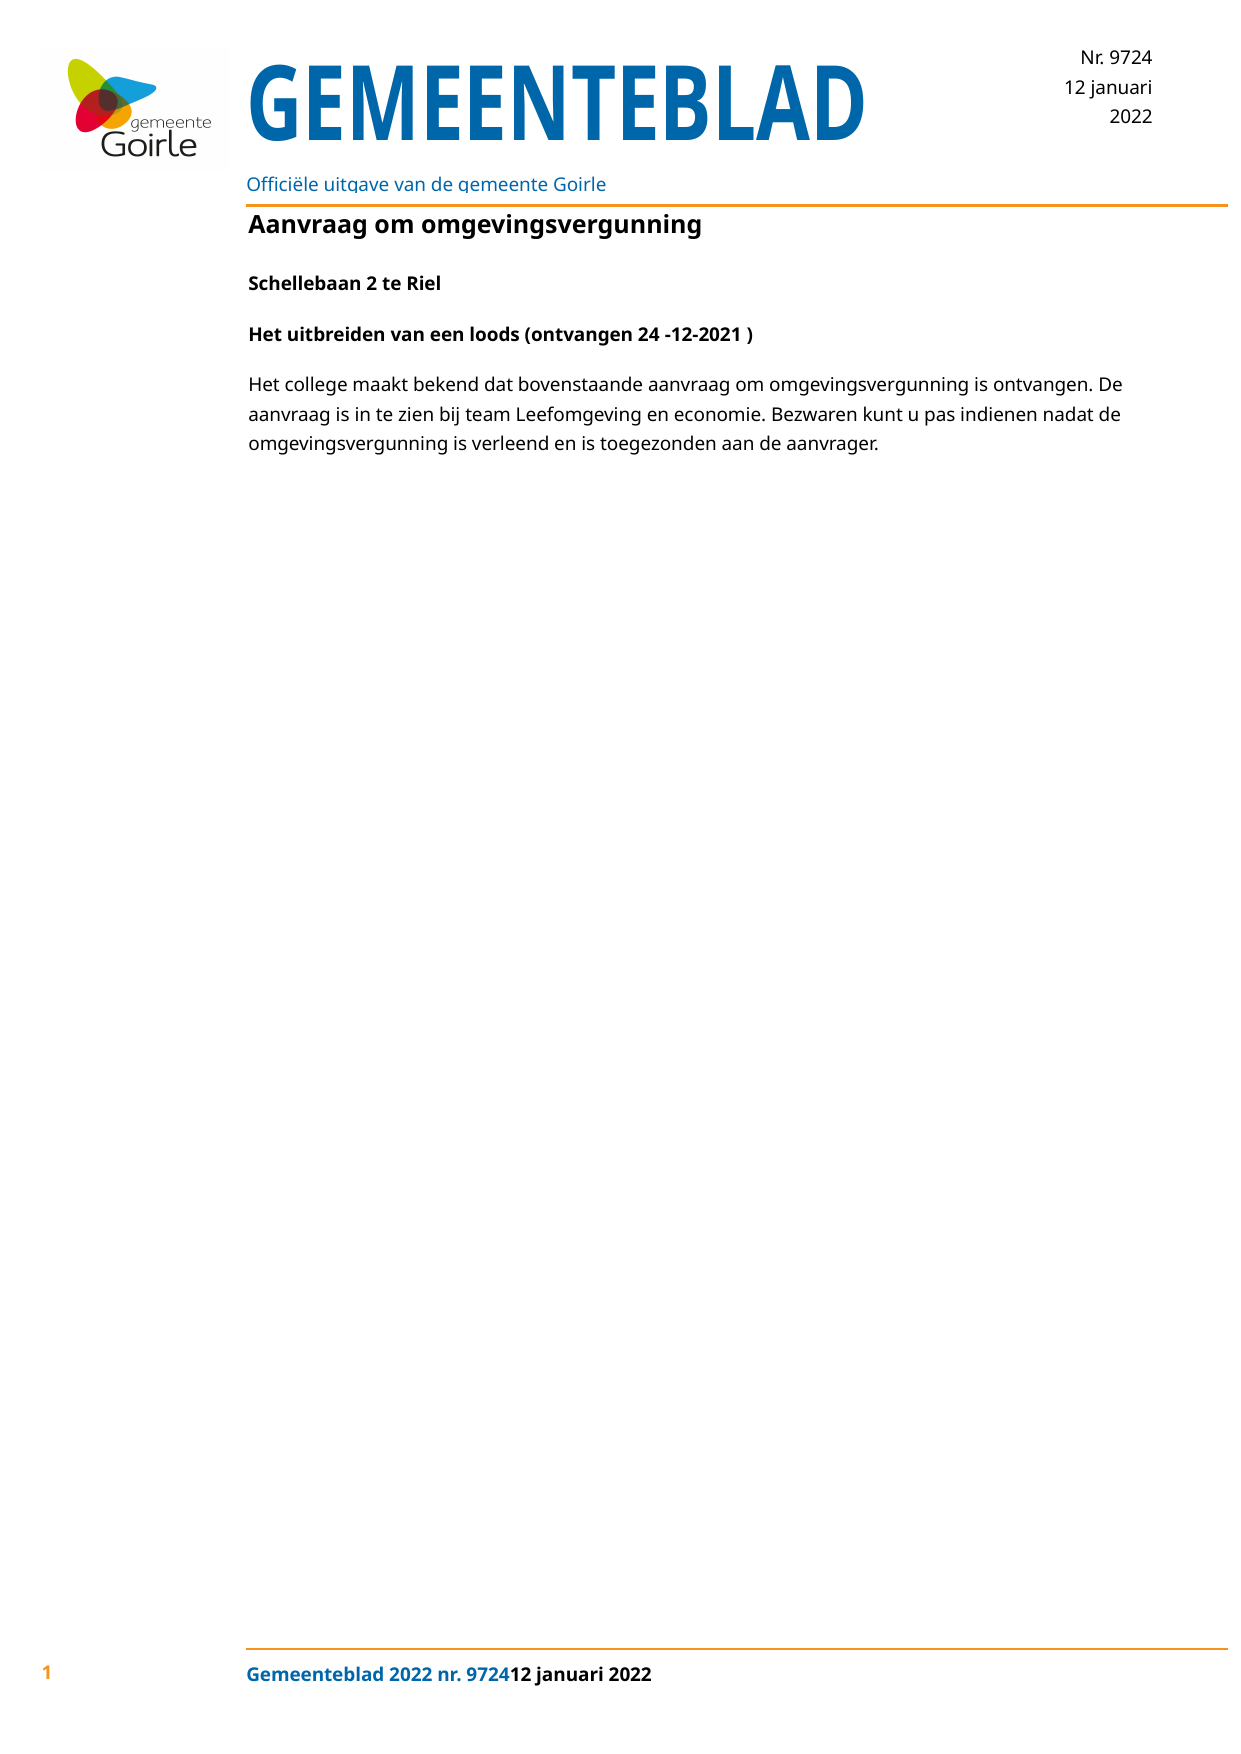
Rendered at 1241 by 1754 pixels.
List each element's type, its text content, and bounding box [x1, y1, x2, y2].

picture [41, 47, 231, 172]
text Schellebaan 2 te Riel [248, 270, 1152, 296]
text Het uitbreiden van een loods (ontvangen 24 -12-2021 ) [248, 321, 1152, 346]
text Het college maakt bekend dat bovenstaande aanvraag om omgevingsvergunning is ontvangen. De aanvraag is in te zien bij team Leefomgeving en economie. Bezwaren kunt u pas indienen nadat de omgevingsvergunning is verleend en is toegezonden aan de aanvrager. [248, 371, 1152, 456]
text Aanvraag om omgevingsvergunning [248, 207, 1152, 241]
